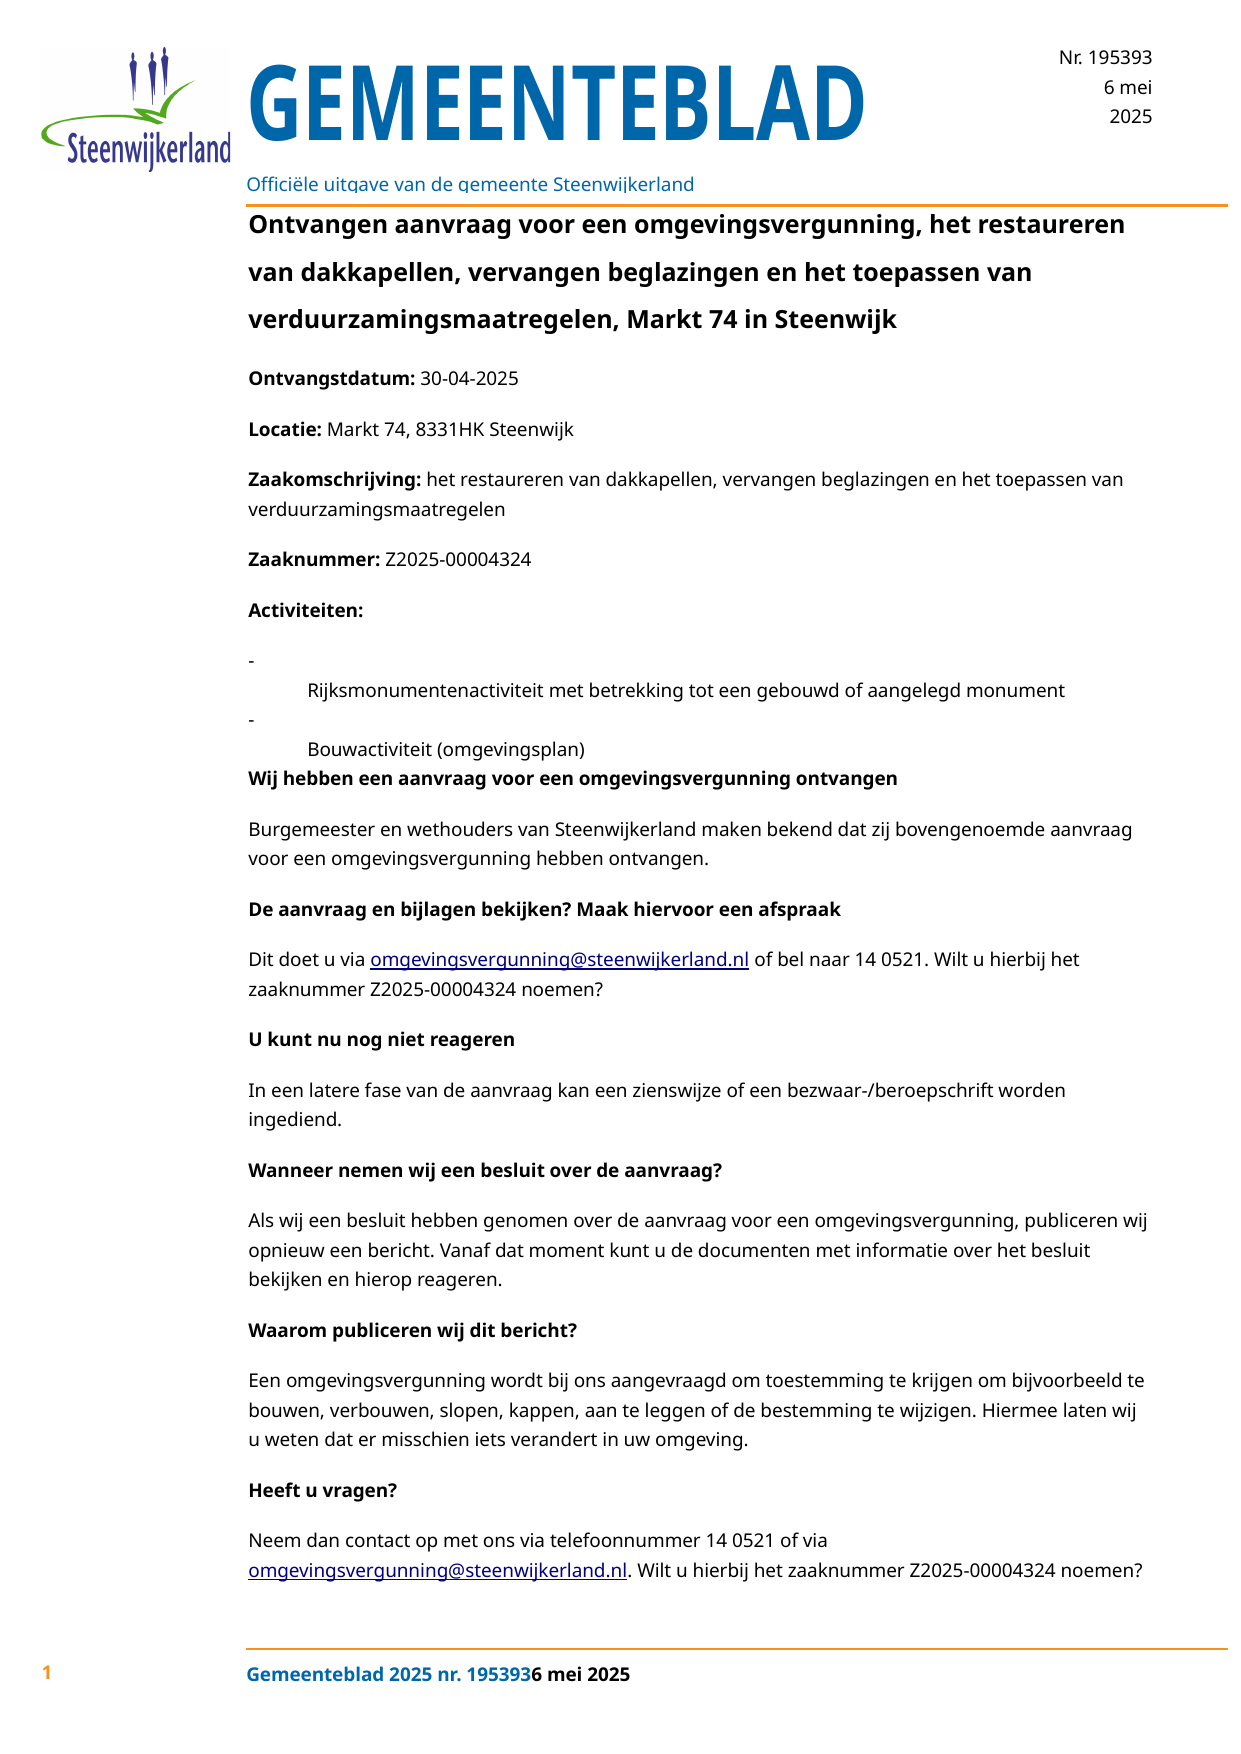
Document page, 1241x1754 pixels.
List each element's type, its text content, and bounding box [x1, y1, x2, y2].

text Ontvangstdatum: 30-04-2025 [248, 366, 1152, 391]
text Locatie: Markt 74, 8331HK Steenwijk [248, 416, 1152, 442]
picture [41, 47, 231, 172]
text In een latere fase van de aanvraag kan een zienswijze of een bezwaar-/beroepschrift worden ingediend. [248, 1077, 1152, 1132]
text Waarom publiceren wij dit bericht? [248, 1317, 1152, 1342]
text U kunt nu nog niet reageren [248, 1026, 1152, 1052]
text Heeft u vragen? [248, 1477, 1152, 1502]
text Zaakomschrijving: het restaureren van dakkapellen, vervangen beglazingen en het toepassen van verduurzamingsmaatregelen [248, 466, 1152, 522]
text Zaaknummer: Z2025-00004324 [248, 546, 1152, 572]
text Ontvangen aanvraag voor een omgevingsvergunning, het restaureren van dakkapellen, vervangen beglazingen en het toepassen van verduurzamingsmaatregelen, Markt 74 in Steenwijk [248, 207, 1152, 336]
text Activiteiten: [248, 597, 1152, 622]
text Burgemeester en wethouders van Steenwijkerland maken bekend dat zij bovengenoemde aanvraag voor een omgevingsvergunning hebben ontvangen. [248, 816, 1152, 871]
text Een omgevingsvergunning wordt bij ons aangevraagd om toestemming te krijgen om bijvoorbeeld te bouwen, verbouwen, slopen, kappen, aan te leggen of de bestemming te wijzigen. Hiermee laten wij u weten dat er misschien iets verandert in uw omgeving. [248, 1367, 1152, 1452]
text Wij hebben een aanvraag voor een omgevingsvergunning ontvangen [248, 766, 1152, 791]
list Rijksmonumentenactiviteit met betrekking tot een gebouwd of aangelegd monument [248, 677, 1152, 702]
text De aanvraag en bijlagen bekijken? Maak hiervoor een afspraak [248, 896, 1152, 922]
list Bouwactiviteit (omgevingsplan) [248, 736, 1152, 762]
text Neem dan contact op met ons via telefoonnummer 14 0521 of via omgevingsvergunning@steenwijkerland.nl. Wilt u hierbij het zaaknummer Z2025-00004324 noemen? [248, 1527, 1152, 1582]
text Dit doet u via omgevingsvergunning@steenwijkerland.nl of bel naar 14 0521. Wilt u hierbij het zaaknummer Z2025-00004324 noemen? [248, 946, 1152, 1002]
text Als wij een besluit hebben genomen over de aanvraag voor een omgevingsvergunning, publiceren wij opnieuw een bericht. Vanaf dat moment kunt u de documenten met informatie over het besluit bekijken en hierop reageren. [248, 1207, 1152, 1292]
text Wanneer nemen wij een besluit over de aanvraag? [248, 1157, 1152, 1182]
